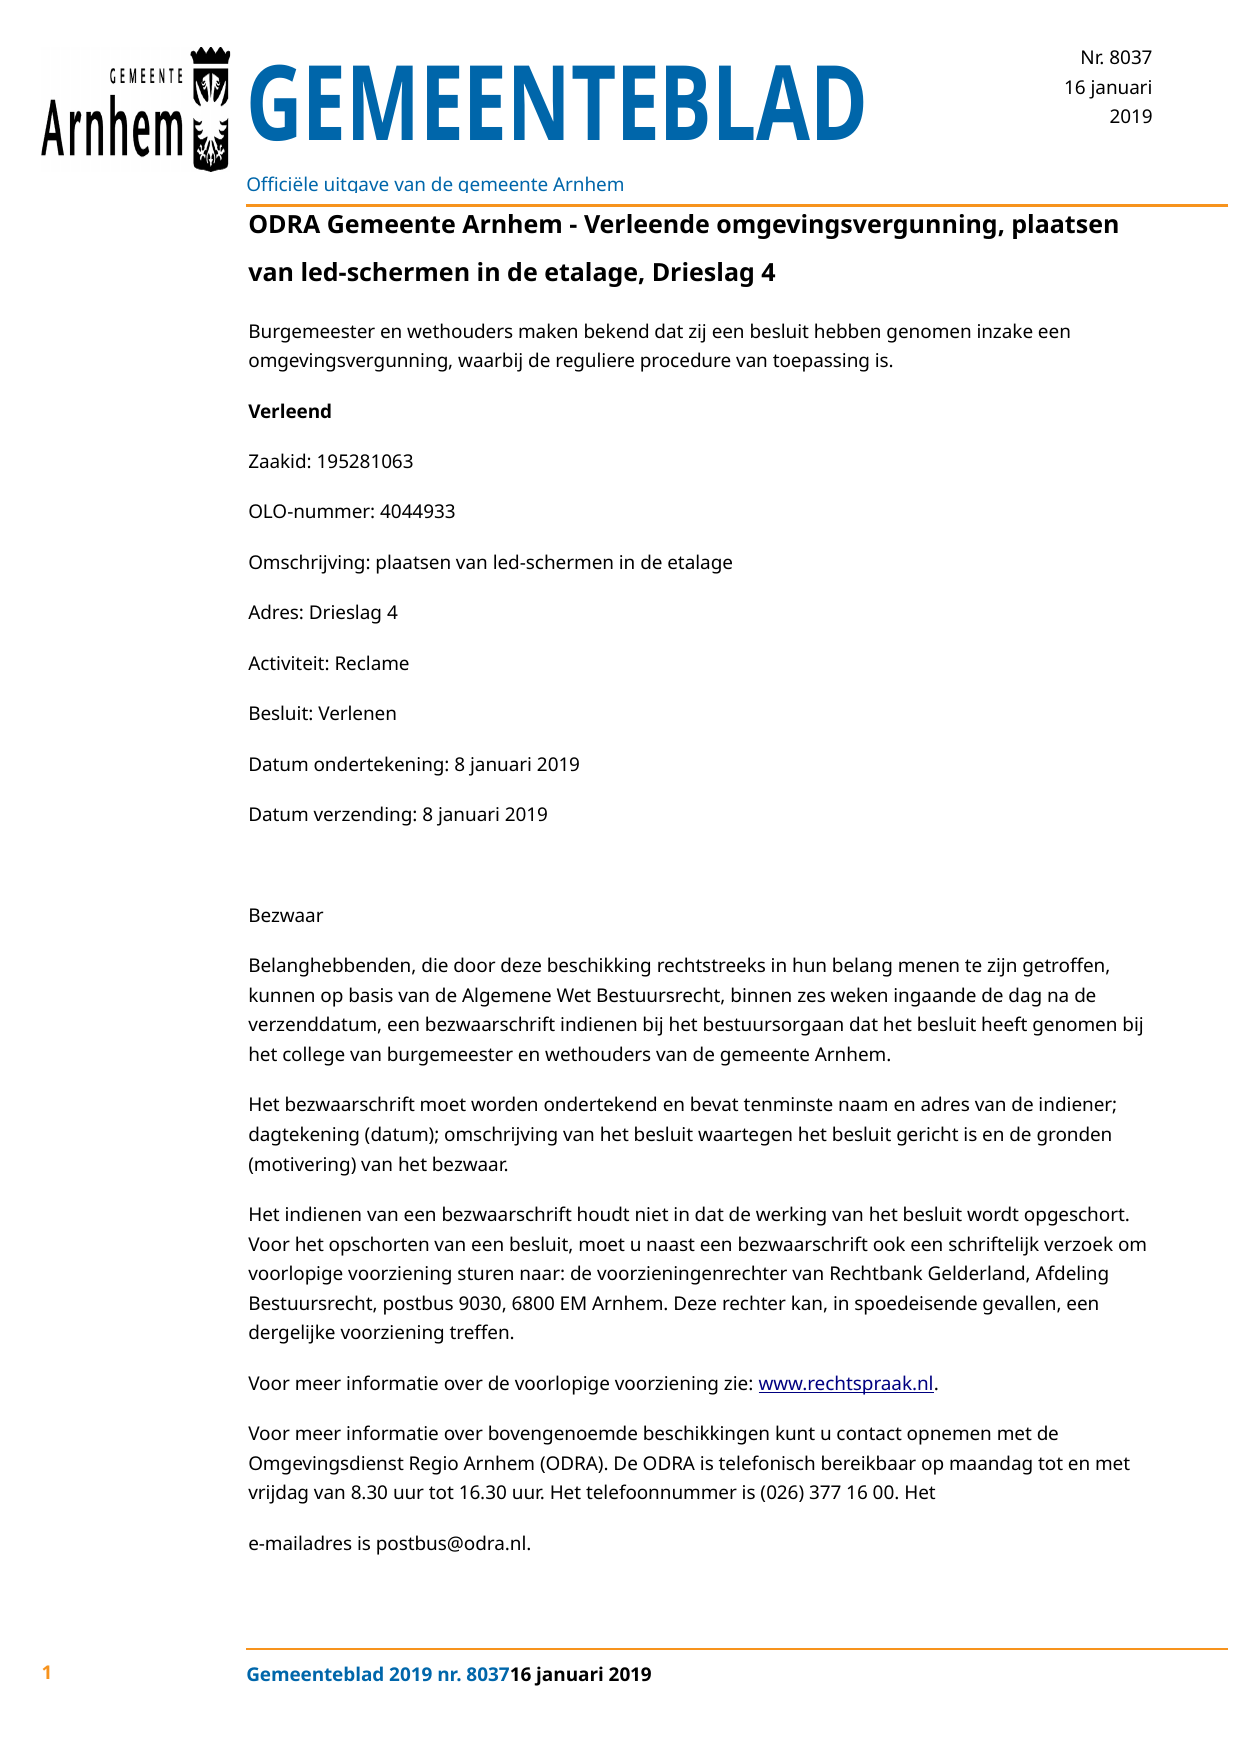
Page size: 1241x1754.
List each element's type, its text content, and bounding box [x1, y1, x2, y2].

text e-mailadres is postbus@odra.nl. [248, 1530, 1152, 1556]
text Voor meer informatie over bovengenoemde beschikkingen kunt u contact opnemen met de Omgevingsdienst Regio Arnhem (ODRA). De ODRA is telefonisch bereikbaar op maandag tot en met vrijdag van 8.30 uur tot 16.30 uur. Het telefoonnummer is (026) 377 16 00. Het [248, 1420, 1152, 1505]
text ODRA Gemeente Arnhem - Verleende omgevingsvergunning, plaatsen van led-schermen in de etalage, Drieslag 4 [248, 207, 1152, 288]
text Omschrijving: plaatsen van led-schermen in de etalage [248, 549, 1152, 575]
text Voor meer informatie over de voorlopige voorziening zie: www.rechtspraak.nl. [248, 1370, 1152, 1396]
text Burgemeester en wethouders maken bekend dat zij een besluit hebben genomen inzake een omgevingsvergunning, waarbij de reguliere procedure van toepassing is. [248, 318, 1152, 373]
picture [41, 47, 231, 172]
text Adres: Drieslag 4 [248, 599, 1152, 625]
text Besluit: Verlenen [248, 700, 1152, 726]
text Bezwaar [248, 902, 1152, 928]
text Activiteit: Reclame [248, 650, 1152, 676]
text OLO-nummer: 4044933 [248, 499, 1152, 524]
text Belanghebbenden, die door deze beschikking rechtstreeks in hun belang menen te zijn getroffen, kunnen op basis van de Algemene Wet Bestuursrecht, binnen zes weken ingaande de dag na de verzenddatum, een bezwaarschrift indienen bij het bestuursorgaan dat het besluit heeft genomen bij het college van burgemeester en wethouders van de gemeente Arnhem. [248, 952, 1152, 1067]
text Datum ondertekening: 8 januari 2019 [248, 751, 1152, 777]
text Het bezwaarschrift moet worden ondertekend en bevat tenminste naam en adres van de indiener; dagtekening (datum); omschrijving van het besluit waartegen het besluit gericht is en de gronden (motivering) van het bezwaar. [248, 1092, 1152, 1177]
text Datum verzending: 8 januari 2019 [248, 801, 1152, 827]
text Verleend [248, 398, 1152, 424]
text Het indienen van een bezwaarschrift houdt niet in dat de werking van het besluit wordt opgeschort. Voor het opschorten van een besluit, moet u naast een bezwaarschrift ook een schriftelijk verzoek om voorlopige voorziening sturen naar: de voorzieningenrechter van Rechtbank Gelderland, Afdeling Bestuursrecht, postbus 9030, 6800 EM Arnhem. Deze rechter kan, in spoedeisende gevallen, een dergelijke voorziening treffen. [248, 1201, 1152, 1345]
text Zaakid: 195281063 [248, 448, 1152, 474]
